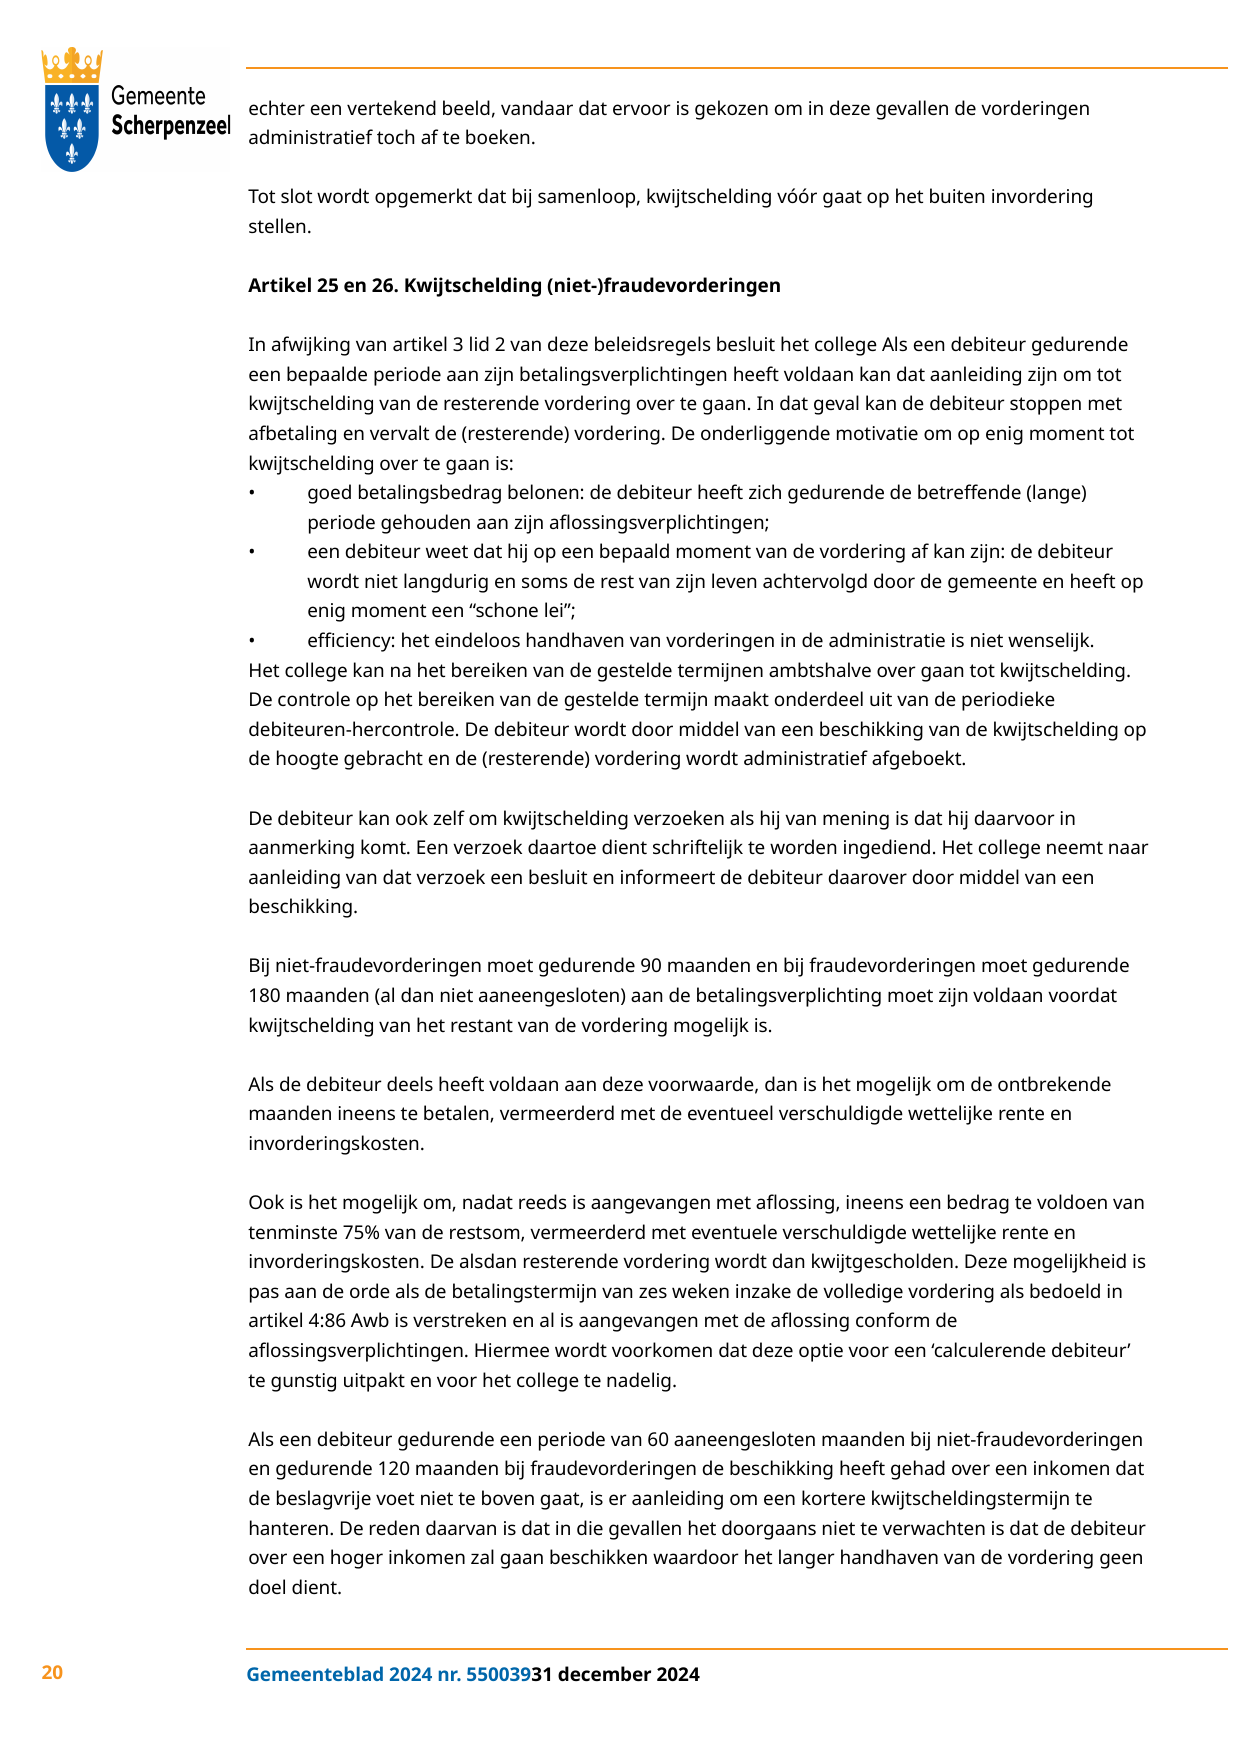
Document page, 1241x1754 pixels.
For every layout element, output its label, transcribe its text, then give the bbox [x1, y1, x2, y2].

list goed betalingsbedrag belonen: de debiteur heeft zich gedurende de betreffende (lange) periode gehouden aan zijn aflossingsverplichtingen; [248, 479, 1152, 535]
text Als de debiteur deels heeft voldaan aan deze voorwaarde, dan is het mogelijk om de ontbrekende maanden ineens te betalen, vermeerderd met de eventueel verschuldigde wettelijke rente en invorderingskosten. [248, 1071, 1152, 1156]
text Als een debiteur gedurende een periode van 60 aaneengesloten maanden bij niet-fraudevorderingen en gedurende 120 maanden bij fraudevorderingen de beschikking heeft gehad over een inkomen dat de beslagvrije voet niet te boven gaat, is er aanleiding om een kortere kwijtscheldingstermijn te hanteren. De reden daarvan is dat in die gevallen het doorgaans niet te verwachten is dat de debiteur over een hoger inkomen zal gaan beschikken waardoor het langer handhaven van de vordering geen doel dient. [248, 1426, 1152, 1600]
list een debiteur weet dat hij op een bepaald moment van de vordering af kan zijn: de debiteur wordt niet langdurig en soms de rest van zijn leven achtervolgd door de gemeente en heeft op enig moment een “schone lei”; [248, 538, 1152, 623]
text In afwijking van artikel 3 lid 2 van deze beleidsregels besluit het college Als een debiteur gedurende een bepaalde periode aan zijn betalingsverplichtingen heeft voldaan kan dat aanleiding zijn om tot kwijtschelding van de resterende vordering over te gaan. In dat geval kan de debiteur stoppen met afbetaling en vervalt de (resterende) vordering. De onderliggende motivatie om op enig moment tot kwijtschelding over te gaan is: [248, 331, 1152, 476]
text Tot slot wordt opgemerkt dat bij samenloop, kwijtschelding vóór gaat op het buiten invordering stellen. [248, 183, 1152, 239]
text De debiteur kan ook zelf om kwijtschelding verzoeken als hij van mening is dat hij daarvoor in aanmerking komt. Een verzoek daartoe dient schriftelijk te worden ingediend. Het college neemt naar aanleiding van dat verzoek een besluit en informeert de debiteur daarover door middel van een beschikking. [248, 805, 1152, 919]
text Ook is het mogelijk om, nadat reeds is aangevangen met aflossing, ineens een bedrag te voldoen van tenminste 75% van de restsom, vermeerderd met eventuele verschuldigde wettelijke rente en invorderingskosten. De alsdan resterende vordering wordt dan kwijtgescholden. Deze mogelijkheid is pas aan de orde als de betalingstermijn van zes weken inzake de volledige vordering als bedoeld in artikel 4:86 Awb is verstreken en al is aangevangen met de aflossing conform de aflossingsverplichtingen. Hiermee wordt voorkomen dat deze optie voor een ‘calculerende debiteur’ te gunstig uitpakt en voor het college te nadelig. [248, 1189, 1152, 1393]
text Artikel 25 en 26. Kwijtschelding (niet-)fraudevorderingen [248, 272, 1152, 298]
list efficiency: het eindeloos handhaven van vorderingen in de administratie is niet wenselijk. [248, 627, 1152, 653]
text Het college kan na het bereiken van de gestelde termijnen ambtshalve over gaan tot kwijtschelding. De controle op het bereiken van de gestelde termijn maakt onderdeel uit van de periodieke debiteuren-hercontrole. De debiteur wordt door middel van een beschikking van de kwijtschelding op de hoogte gebracht en de (resterende) vordering wordt administratief afgeboekt. [248, 657, 1152, 771]
picture [41, 47, 231, 172]
text Bij niet-fraudevorderingen moet gedurende 90 maanden en bij fraudevorderingen moet gedurende 180 maanden (al dan niet aaneengesloten) aan de betalingsverplichting moet zijn voldaan voordat kwijtschelding van het restant van de vordering mogelijk is. [248, 953, 1152, 1038]
text echter een vertekend beeld, vandaar dat ervoor is gekozen om in deze gevallen de vorderingen administratief toch af te boeken. [248, 95, 1152, 150]
